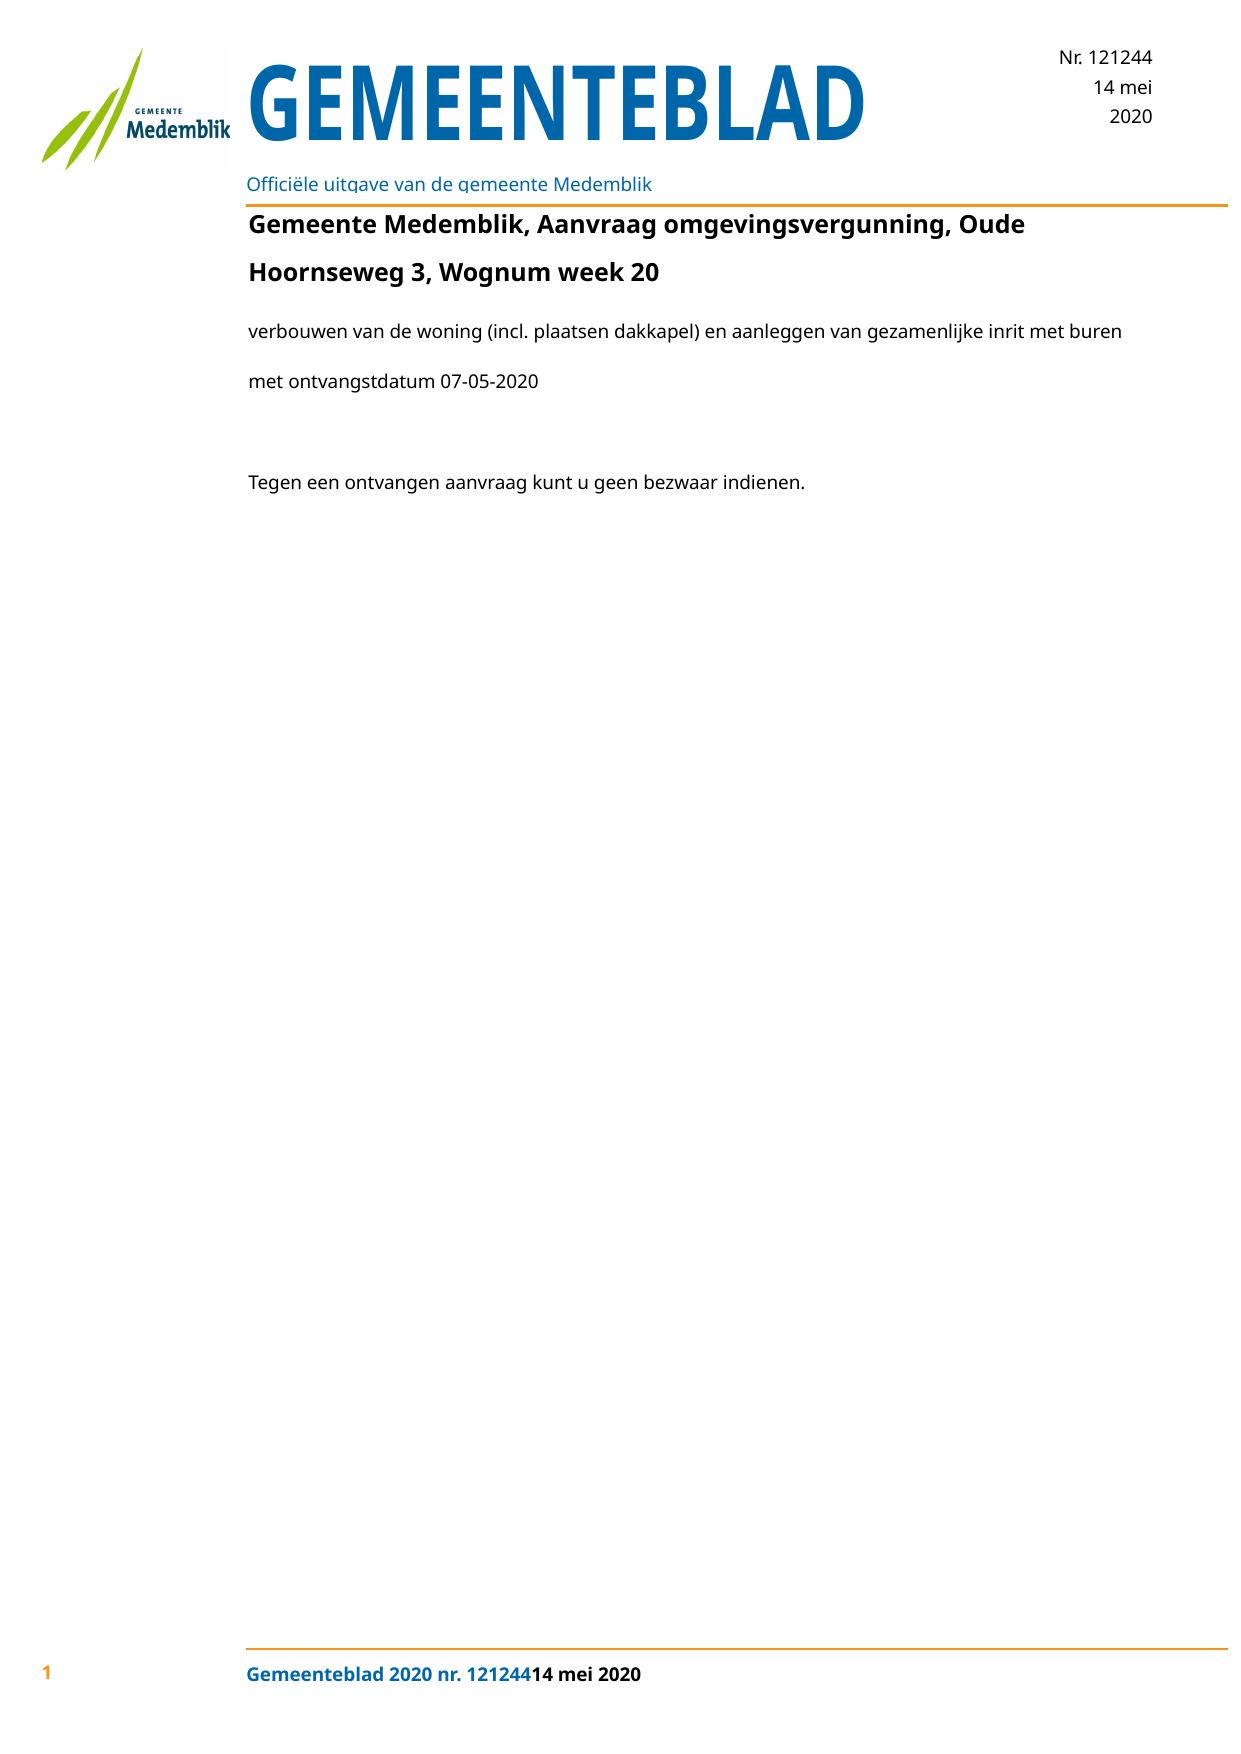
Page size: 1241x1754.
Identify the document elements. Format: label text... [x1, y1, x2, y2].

text verbouwen van de woning (incl. plaatsen dakkapel) en aanleggen van gezamenlijke inrit met buren [248, 318, 1152, 344]
text met ontvangstdatum 07-05-2020 [248, 368, 1152, 394]
text Tegen een ontvangen aanvraag kunt u geen bezwaar indienen. [248, 469, 1152, 495]
text Gemeente Medemblik, Aanvraag omgevingsvergunning, Oude Hoornseweg 3, Wognum week 20 [248, 207, 1152, 288]
picture [41, 47, 231, 172]
